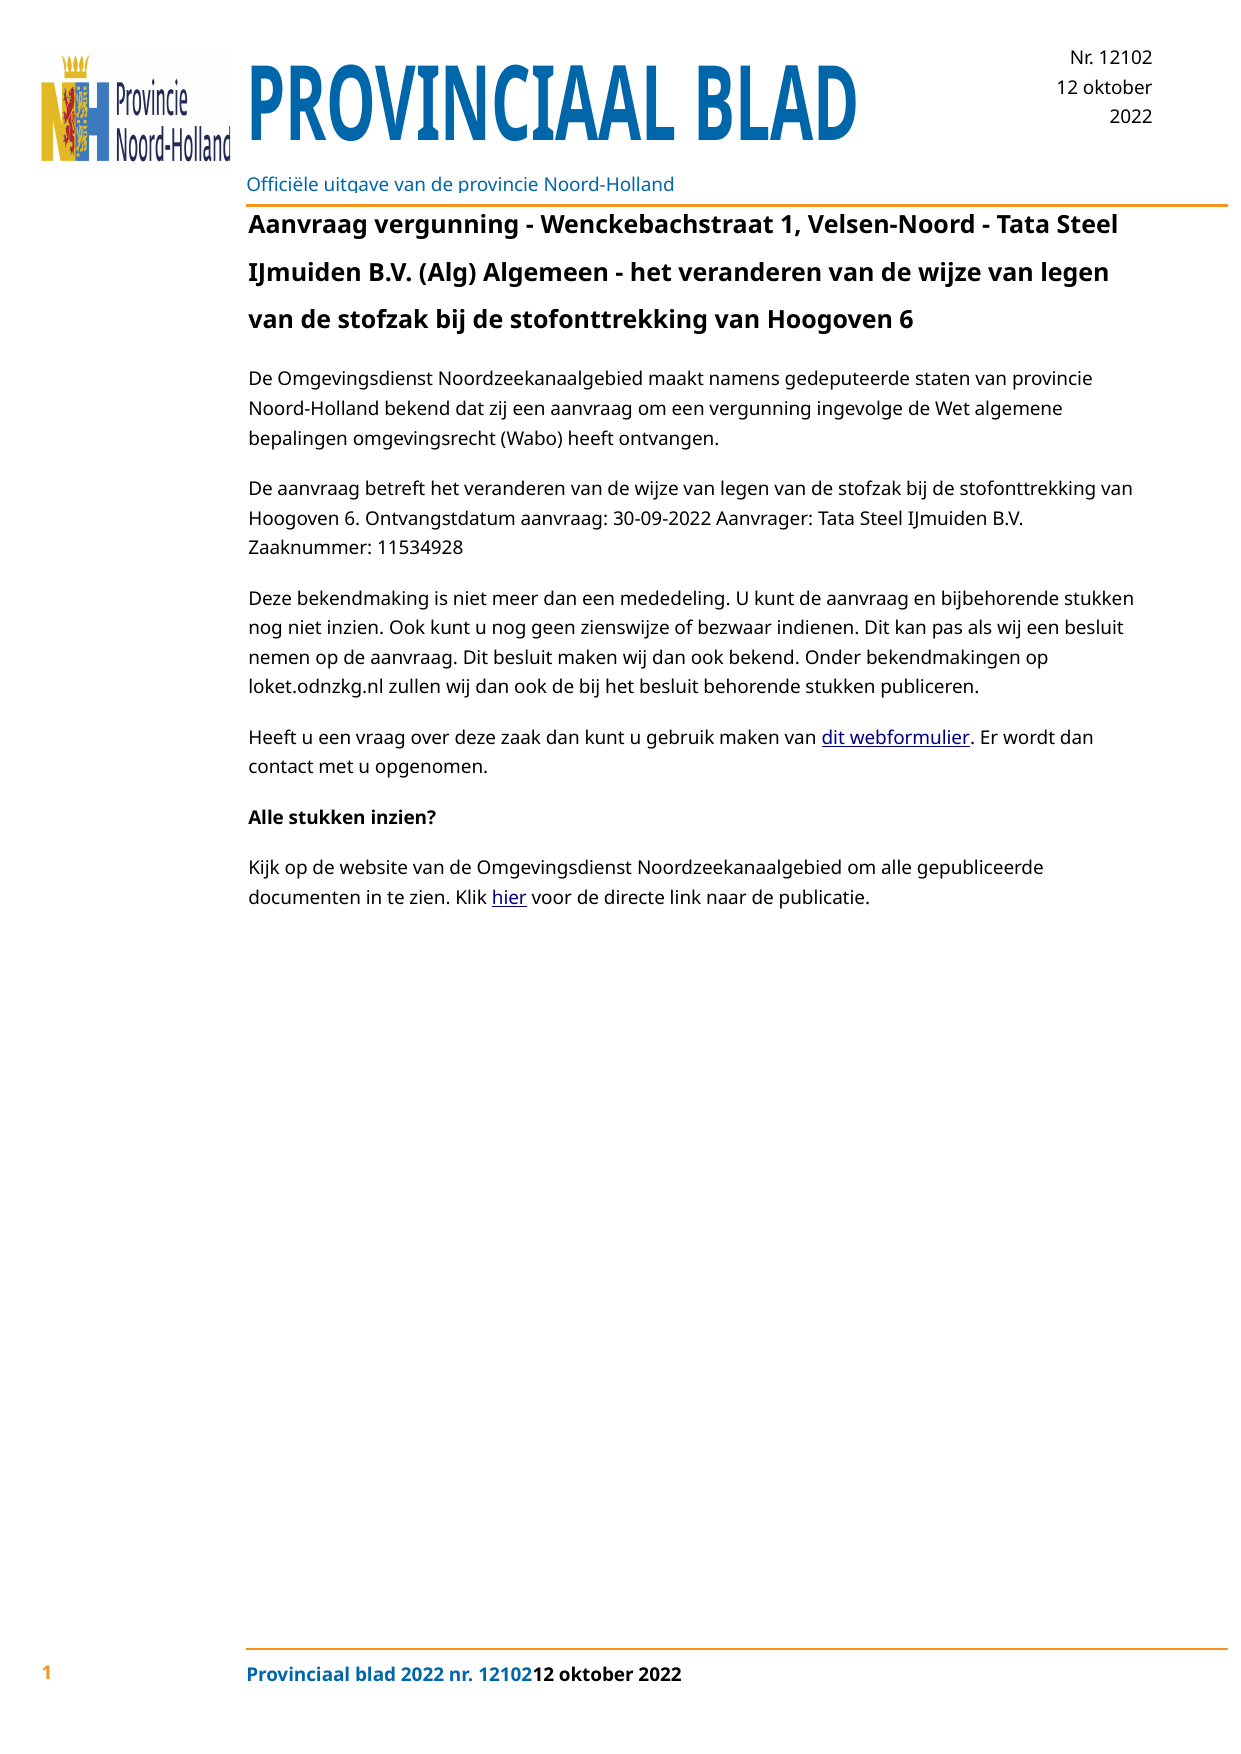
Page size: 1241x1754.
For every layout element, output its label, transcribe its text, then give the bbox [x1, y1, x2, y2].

text Aanvraag vergunning - Wenckebachstraat 1, Velsen-Noord - Tata Steel IJmuiden B.V. (Alg) Algemeen - het veranderen van de wijze van legen van de stofzak bij de stofonttrekking van Hoogoven 6 [248, 207, 1152, 336]
text Alle stukken inzien? [248, 804, 1152, 829]
text Deze bekendmaking is niet meer dan een mededeling. U kunt de aanvraag en bijbehorende stukken nog niet inzien. Ook kunt u nog geen zienswijze of bezwaar indienen. Dit kan pas als wij een besluit nemen op de aanvraag. Dit besluit maken wij dan ook bekend. Onder bekendmakingen op loket.odnzkg.nl zullen wij dan ook de bij het besluit behorende stukken publiceren. [248, 585, 1152, 699]
text Heeft u een vraag over deze zaak dan kunt u gebruik maken van dit webformulier. Er wordt dan contact met u opgenomen. [248, 724, 1152, 779]
text De aanvraag betreft het veranderen van de wijze van legen van de stofzak bij de stofonttrekking van Hoogoven 6. Ontvangstdatum aanvraag: 30-09-2022 Aanvrager: Tata Steel IJmuiden B.V. Zaaknummer: 11534928 [248, 475, 1152, 560]
text De Omgevingsdienst Noordzeekanaalgebied maakt namens gedeputeerde staten van provincie Noord-Holland bekend dat zij een aanvraag om een vergunning ingevolge de Wet algemene bepalingen omgevingsrecht (Wabo) heeft ontvangen. [248, 366, 1152, 450]
text Kijk op de website van de Omgevingsdienst Noordzeekanaalgebied om alle gepubliceerde documenten in te zien. Klik hier voor de directe link naar de publicatie. [248, 854, 1152, 909]
picture [41, 47, 231, 172]
